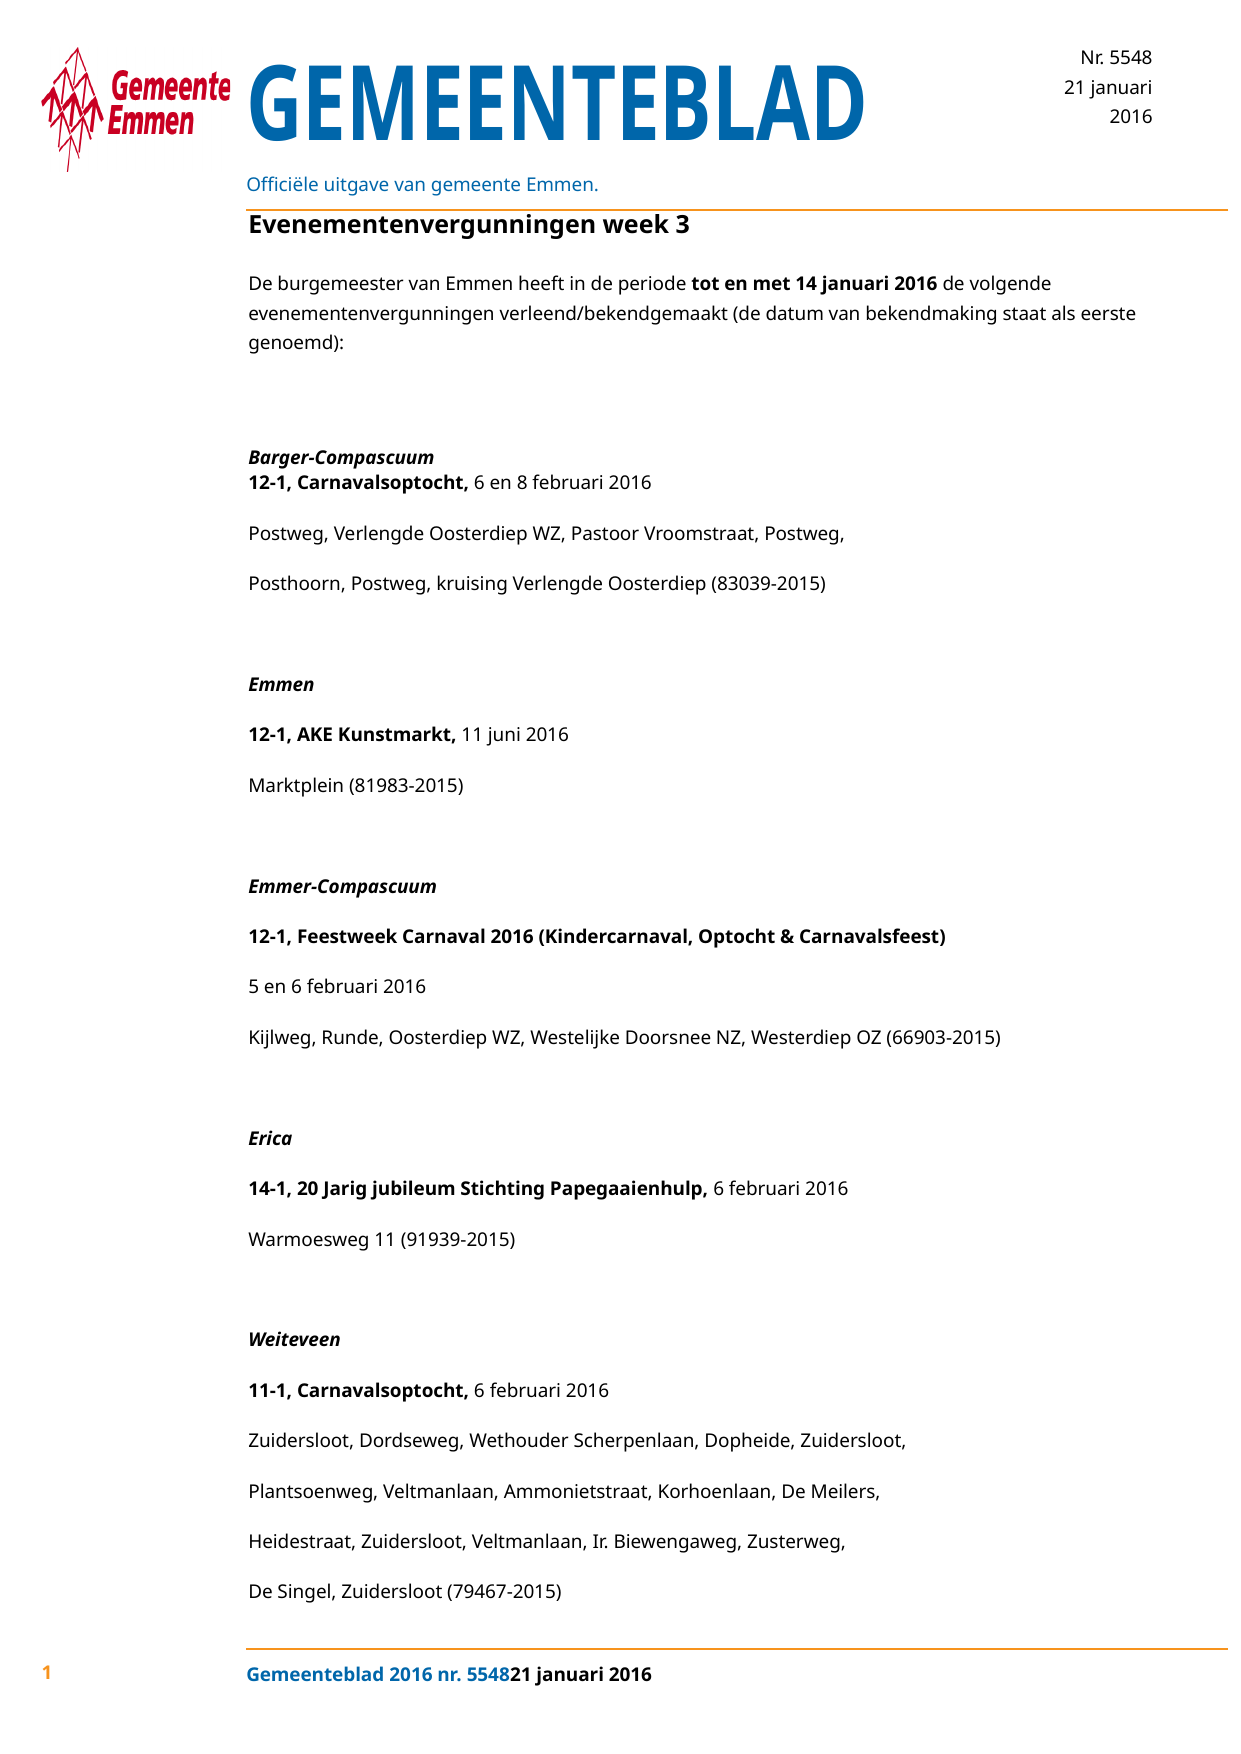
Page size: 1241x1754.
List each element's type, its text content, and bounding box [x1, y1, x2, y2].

text Zuidersloot, Dordseweg, Wethouder Scherpenlaan, Dopheide, Zuidersloot, [248, 1427, 1152, 1453]
text Plantsoenweg, Veltmanlaan, Ammonietstraat, Korhoenlaan, De Meilers, [248, 1478, 1152, 1504]
text De burgemeester van Emmen heeft in de periode tot en met 14 januari 2016 de volgende evenementenvergunningen verleend/bekendgemaakt (de datum van bekendmaking staat als eerste genoemd): [248, 270, 1152, 355]
text Posthoorn, Postweg, kruising Verlengde Oosterdiep (83039-2015) [248, 570, 1152, 596]
text Emmen [248, 671, 1152, 697]
picture [41, 47, 231, 172]
text Warmoesweg 11 (91939-2015) [248, 1226, 1152, 1252]
text Heidestraat, Zuidersloot, Veltmanlaan, Ir. Biewengaweg, Zusterweg, [248, 1528, 1152, 1554]
text Postweg, Verlengde Oosterdiep WZ, Pastoor Vroomstraat, Postweg, [248, 520, 1152, 546]
text 12-1, Carnavalsoptocht, 6 en 8 februari 2016 [248, 469, 1152, 495]
text 12-1, Feestweek Carnaval 2016 (Kindercarnaval, Optocht & Carnavalsfeest) [248, 923, 1152, 949]
text 14-1, 20 Jarig jubileum Stichting Papegaaienhulp, 6 februari 2016 [248, 1175, 1152, 1201]
text Weiteveen [248, 1327, 1152, 1352]
text Evenementenvergunningen week 3 [248, 211, 1152, 241]
text 12-1, AKE Kunstmarkt, 11 juni 2016 [248, 722, 1152, 747]
text 5 en 6 februari 2016 [248, 974, 1152, 999]
text Barger-Compascuum [248, 444, 1152, 469]
text Erica [248, 1125, 1152, 1151]
text 11-1, Carnavalsoptocht, 6 februari 2016 [248, 1377, 1152, 1403]
text Emmer-Compascuum [248, 873, 1152, 899]
text Marktplein (81983-2015) [248, 772, 1152, 798]
text Kijlweg, Runde, Oosterdiep WZ, Westelijke Doorsnee NZ, Westerdiep OZ (66903-2015) [248, 1024, 1152, 1050]
text De Singel, Zuidersloot (79467-2015) [248, 1579, 1152, 1604]
